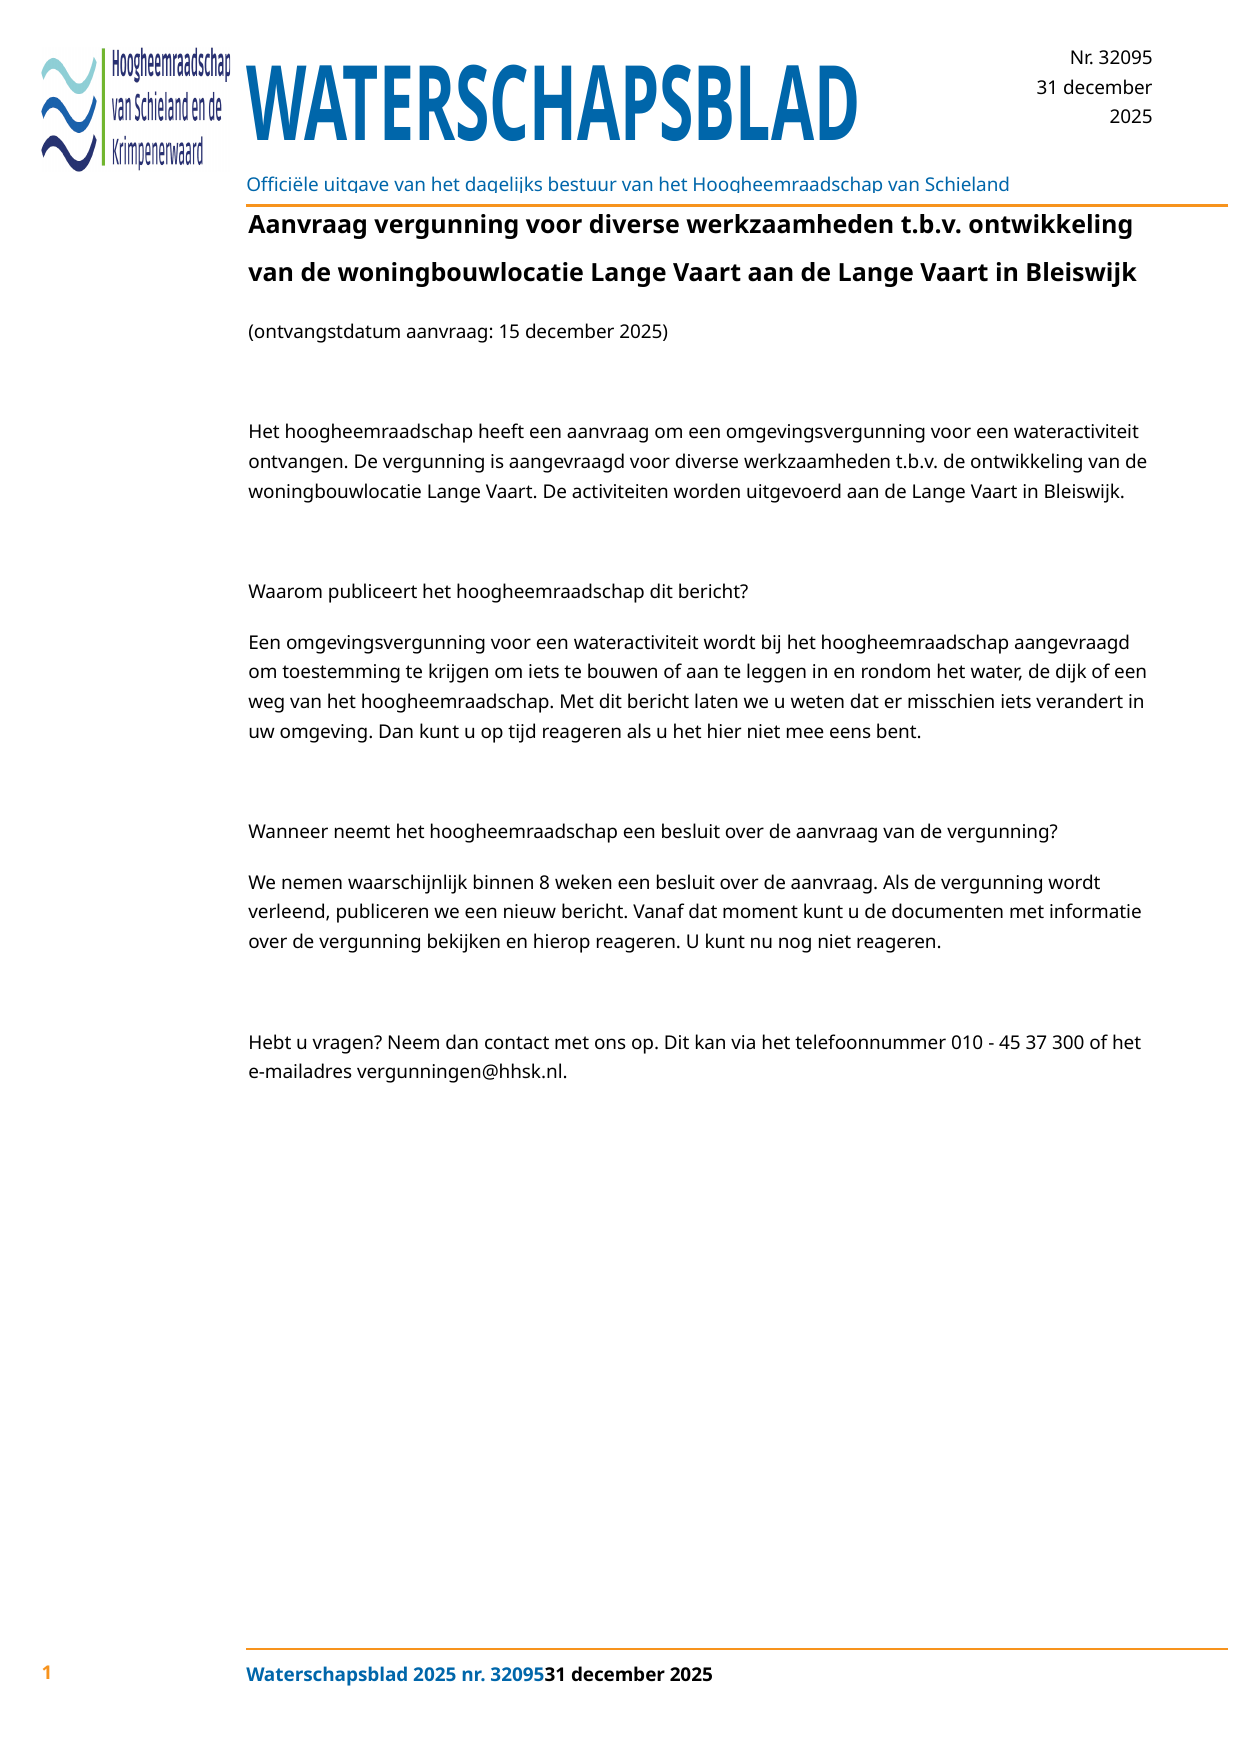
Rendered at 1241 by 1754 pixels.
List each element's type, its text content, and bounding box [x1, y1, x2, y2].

text Een omgevingsvergunning voor een wateractiviteit wordt bij het hoogheemraadschap aangevraagd om toestemming te krijgen om iets te bouwen of aan te leggen in en rondom het water, de dijk of een weg van het hoogheemraadschap. Met dit bericht laten we u weten dat er misschien iets verandert in uw omgeving. Dan kunt u op tijd reageren als u het hier niet mee eens bent. [248, 629, 1152, 744]
text Wanneer neemt het hoogheemraadschap een besluit over de aanvraag van de vergunning? [248, 819, 1152, 844]
picture [41, 47, 231, 172]
text Het hoogheemraadschap heeft een aanvraag om een omgevingsvergunning voor een wateractiviteit ontvangen. De vergunning is aangevraagd voor diverse werkzaamheden t.b.v. de ontwikkeling van de woningbouwlocatie Lange Vaart. De activiteiten worden uitgevoerd aan de Lange Vaart in Bleiswijk. [248, 419, 1152, 504]
text Aanvraag vergunning voor diverse werkzaamheden t.b.v. ontwikkeling van de woningbouwlocatie Lange Vaart aan de Lange Vaart in Bleiswijk [248, 207, 1152, 288]
text We nemen waarschijnlijk binnen 8 weken een besluit over de aanvraag. Als de vergunning wordt verleend, publiceren we een nieuw bericht. Vanaf dat moment kunt u de documenten met informatie over de vergunning bekijken en hierop reageren. U kunt nu nog niet reageren. [248, 869, 1152, 954]
text Hebt u vragen? Neem dan contact met ons op. Dit kan via het telefoonnummer 010 - 45 37 300 of het e-mailadres vergunningen@hhsk.nl. [248, 1029, 1152, 1084]
text Waarom publiceert het hoogheemraadschap dit bericht? [248, 579, 1152, 604]
text (ontvangstdatum aanvraag: 15 december 2025) [248, 318, 1152, 344]
